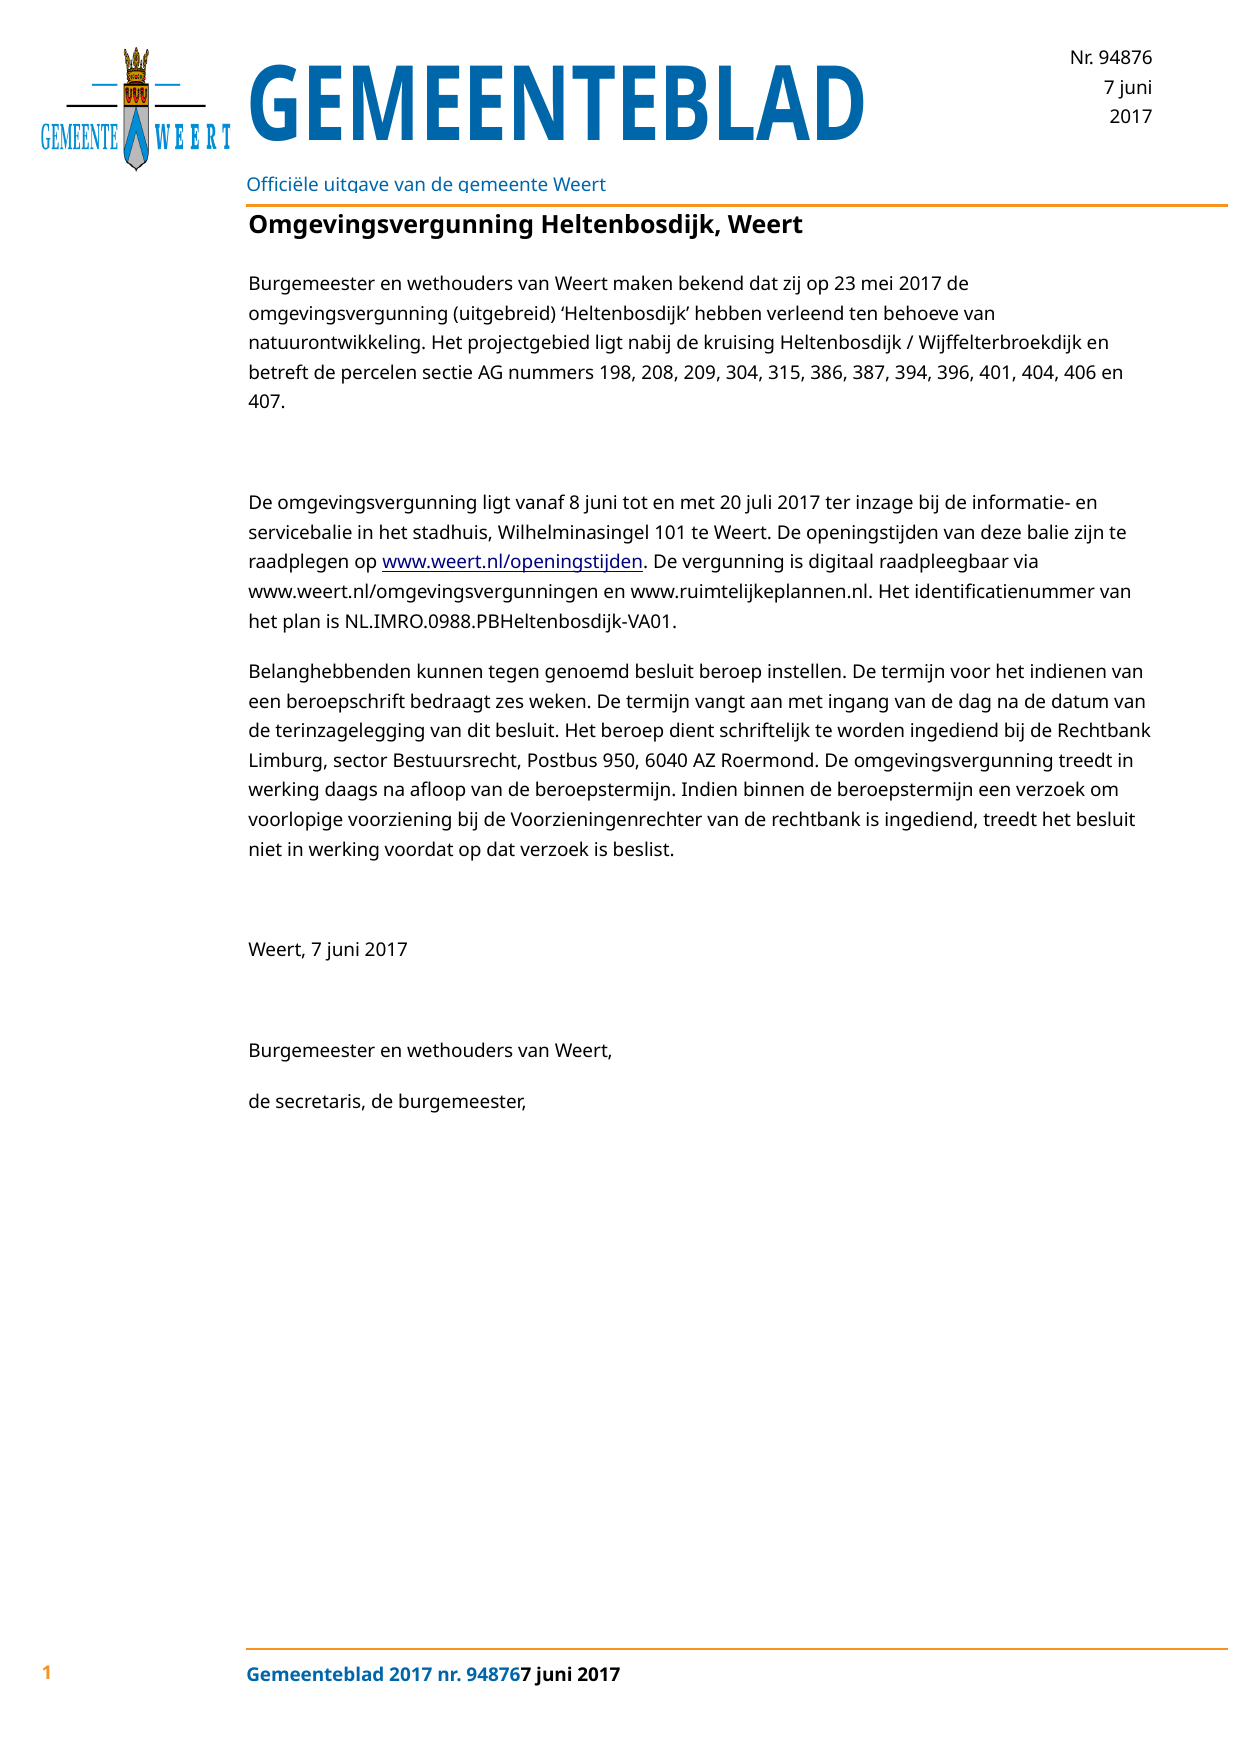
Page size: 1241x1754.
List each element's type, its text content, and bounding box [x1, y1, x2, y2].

text Omgevingsvergunning Heltenbosdijk, Weert [248, 207, 1152, 241]
text Burgemeester en wethouders van Weert maken bekend dat zij op 23 mei 2017 de omgevingsvergunning (uitgebreid) ‘Heltenbosdijk’ hebben verleend ten behoeve van natuurontwikkeling. Het projectgebied ligt nabij de kruising Heltenbosdijk / Wijffelterbroekdijk en betreft de percelen sectie AG nummers 198, 208, 209, 304, 315, 386, 387, 394, 396, 401, 404, 406 en 407. [248, 270, 1152, 414]
text de secretaris, de burgemeester, [248, 1088, 1152, 1113]
text Burgemeester en wethouders van Weert, [248, 1037, 1152, 1063]
picture [41, 47, 231, 172]
text Weert, 7 juni 2017 [248, 937, 1152, 962]
text De omgevingsvergunning ligt vanaf 8 juni tot en met 20 juli 2017 ter inzage bij de informatie- en servicebalie in het stadhuis, Wilhelminasingel 101 te Weert. De openingstijden van deze balie zijn te raadplegen op www.weert.nl/openingstijden. De vergunning is digitaal raadpleegbaar via www.weert.nl/omgevingsvergunningen en www.ruimtelijkeplannen.nl. Het identificatienummer van het plan is NL.IMRO.0988.PBHeltenbosdijk-VA01. [248, 489, 1152, 633]
text Belanghebbenden kunnen tegen genoemd besluit beroep instellen. De termijn voor het indienen van een beroepschrift bedraagt zes weken. De termijn vangt aan met ingang van de dag na de datum van de terinzagelegging van dit besluit. Het beroep dient schriftelijk te worden ingediend bij de Rechtbank Limburg, sector Bestuursrecht, Post­bus 950, 6040 AZ Roermond. De omgevingsvergunning treedt in werking daags na afloop van de beroepstermijn. Indien binnen de beroepstermijn een verzoek om voorlopige voorziening bij de Voorzieningenrechter van de rechtbank is ingediend, treedt het besluit niet in werking voordat op dat verzoek is beslist. [248, 658, 1152, 861]
